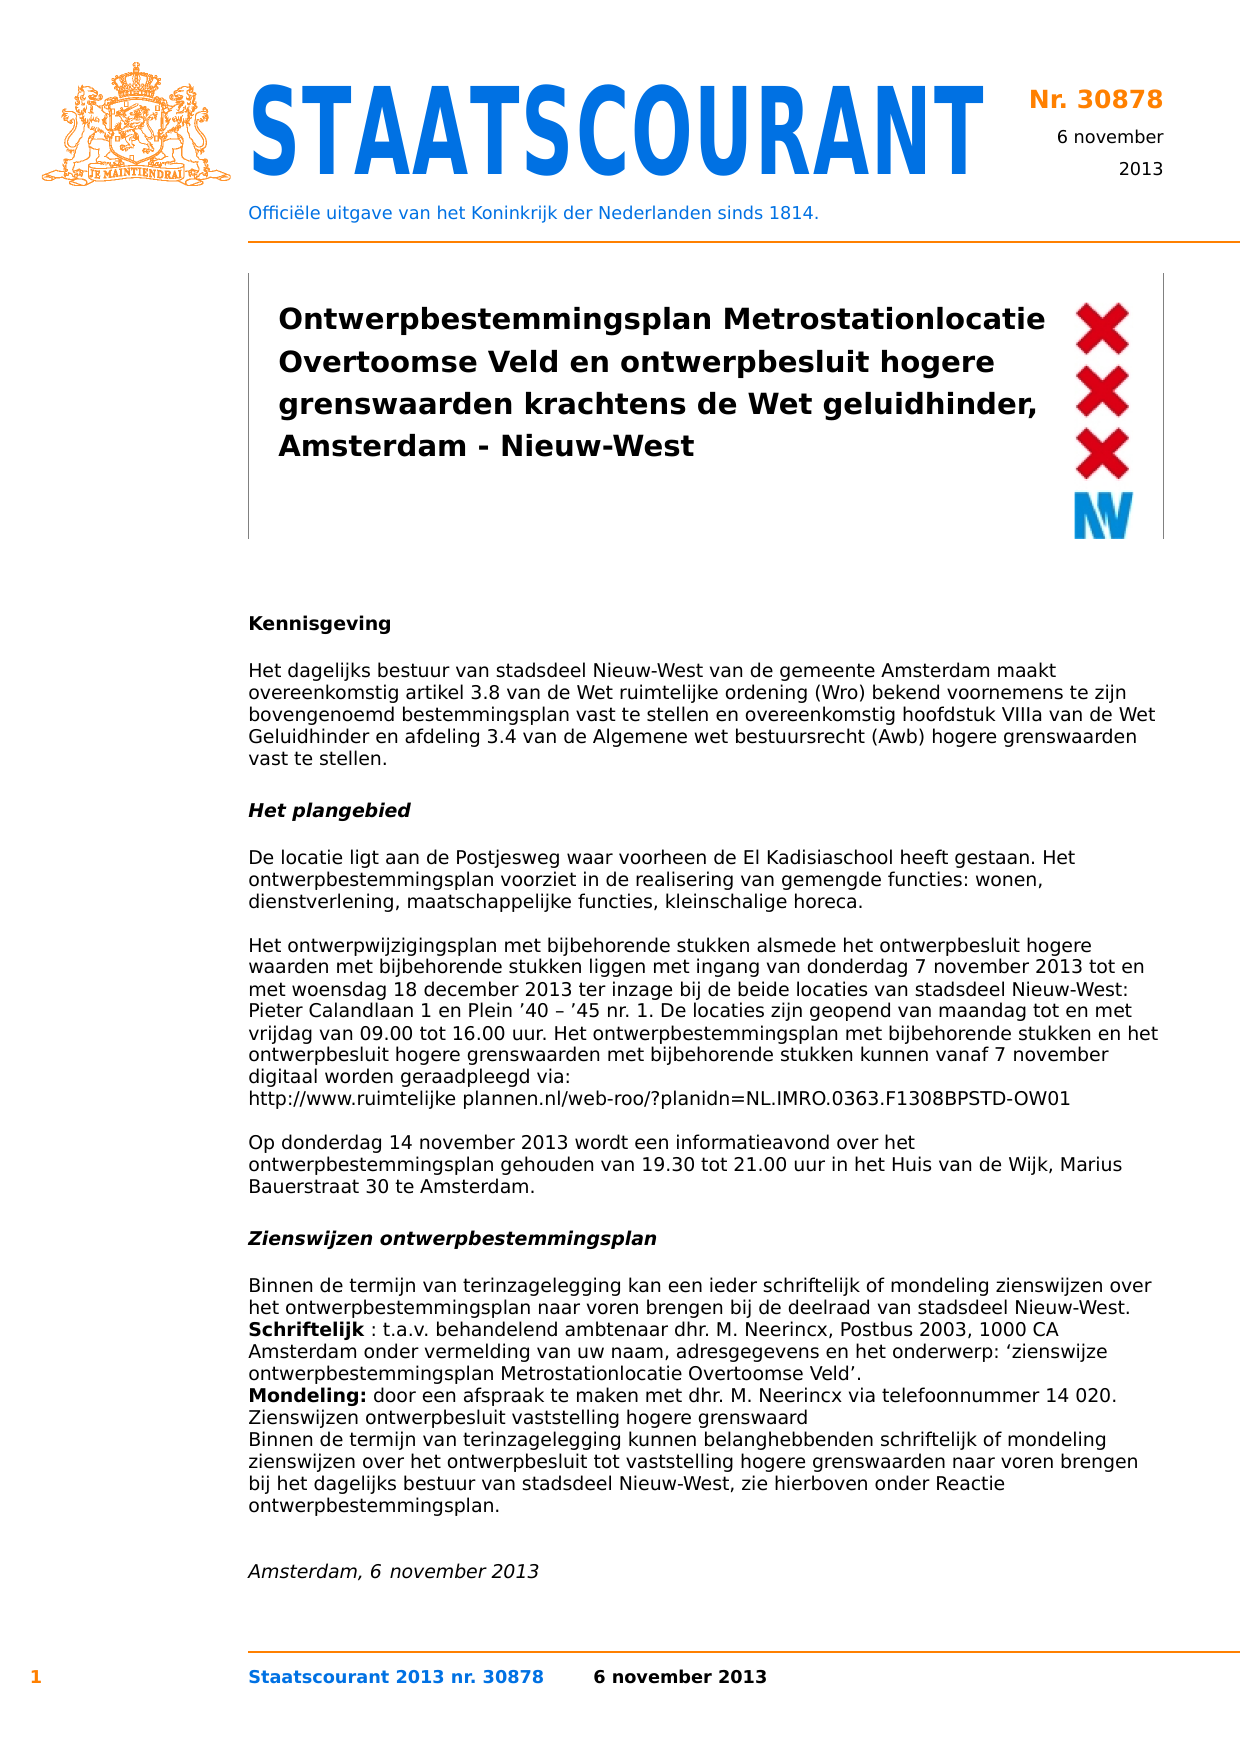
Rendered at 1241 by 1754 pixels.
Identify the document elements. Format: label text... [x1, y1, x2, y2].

table_header STAATSCOURANT [248, 62, 998, 203]
subtitle Ontwerpbestemmingsplan Metrostationlocatie Overtoomse Veld en ontwerpbesluit hogere grenswaarden krachtens de Wet geluidhinder, Amsterdam - Nieuw-West [249, 273, 1163, 539]
table_header [25, 62, 248, 241]
text Het dagelijks bestuur van stadsdeel Nieuw-West van de gemeente Amsterdam maakt overeenkomstig artikel 3.8 van de Wet ruimtelijke ordening (Wro) bekend voornemens te zijn bovengenoemd bestemmingsplan vast te stellen en overeenkomstig hoofdstuk VIIIa van de Wet Geluidhinder en afdeling 3.4 van de Algemene wet bestuursrecht (Awb) hogere grenswaarden vast te stellen. [248, 660, 1163, 770]
subtitle Het plangebied [248, 800, 1163, 822]
text Binnen de termijn van terinzagelegging kunnen belanghebbenden schriftelijk of mondeling zienswijzen over het ontwerpbesluit tot vaststelling hogere grenswaarden naar voren brengen bij het dagelijks bestuur van stadsdeel Nieuw-West, zie hierboven onder Reactie ontwerpbestemmingsplan. [248, 1429, 1163, 1517]
text De locatie ligt aan de Postjesweg waar voorheen de El Kadisiaschool heeft gestaan. Het ontwerpbestemmingsplan voorziet in de realisering van gemengde functies: wonen, dienstverlening, maatschappelijke functies, kleinschalige horeca. [248, 847, 1163, 913]
picture [41, 62, 231, 186]
text Het ontwerpwijzigingsplan met bijbehorende stukken alsmede het ontwerpbesluit hogere waarden met bijbehorende stukken liggen met ingang van donderdag 7 november 2013 tot en met woensdag 18 december 2013 ter inzage bij de beide locaties van stadsdeel Nieuw-West: Pieter Calandlaan 1 en Plein ’40 – ’45 nr. 1. De locaties zijn geopend van maandag tot en met vrijdag van 09.00 tot 16.00 uur. Het ontwerpbestemmingsplan met bijbehorende stukken en het ontwerpbesluit hogere grenswaarden met bijbehorende stukken kunnen vanaf 7 november digitaal worden geraadpleegd via: [248, 934, 1163, 1088]
text Mondeling: door een afspraak te maken met dhr. M. Neerincx via telefoonnummer 14 020. [248, 1385, 1163, 1407]
text Binnen de termijn van terinzagelegging kan een ieder schriftelijk of mondeling zienswijzen over het ontwerpbestemmingsplan naar voren brengen bij de deelraad van stadsdeel Nieuw-West. [248, 1275, 1163, 1319]
text http://www.ruimtelijke plannen.nl/web-roo/?planidn=NL.IMRO.0363.F1308BPSTD-OW01 [248, 1088, 1163, 1110]
table_cell Officiële uitgave van het Koninkrijk der Nederlanden sinds 1814. [248, 203, 1240, 241]
table_cell 6 november [998, 121, 1240, 153]
subtitle Zienswijzen ontwerpbestemmingsplan [248, 1228, 1163, 1250]
table_header Nr. 30878 [998, 62, 1240, 121]
text Amsterdam, 6 november 2013 [248, 1561, 1163, 1583]
table_cell 2013 [998, 153, 1240, 203]
text Op donderdag 14 november 2013 wordt een informatieavond over het ontwerpbestemmingsplan gehouden van 19.30 tot 21.00 uur in het Huis van de Wijk, Marius Bauerstraat 30 te Amsterdam. [248, 1132, 1163, 1198]
text Zienswijzen ontwerpbesluit vaststelling hogere grenswaard [248, 1407, 1163, 1429]
subtitle Kennisgeving [248, 613, 1163, 635]
picture [1074, 302, 1134, 539]
text Schriftelijk : t.a.v. behandelend ambtenaar dhr. M. Neerincx, Postbus 2003, 1000 CA Amsterdam onder vermelding van uw naam, adresgegevens en het onderwerp: ‘zienswijze ontwerpbestemmingsplan Metrostationlocatie Overtoomse Veld’. [248, 1319, 1163, 1385]
